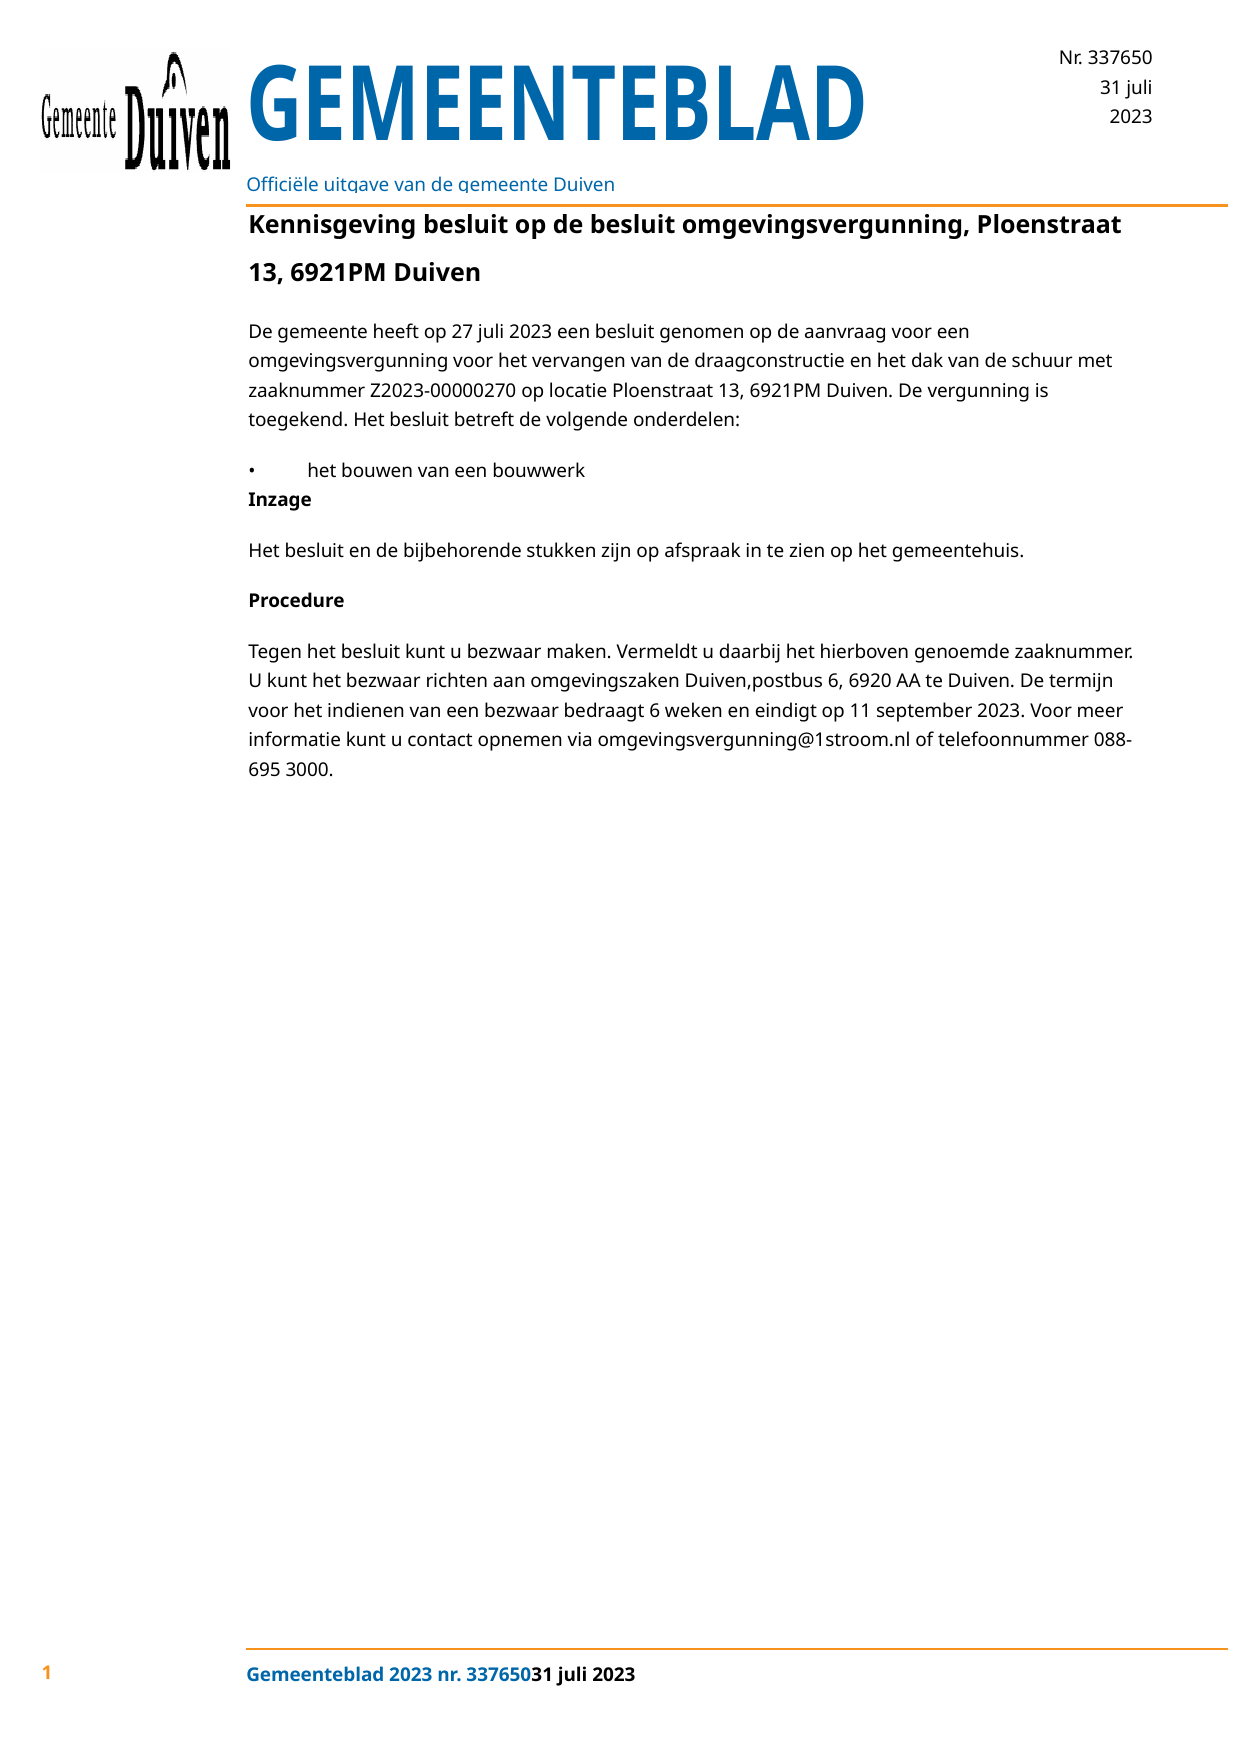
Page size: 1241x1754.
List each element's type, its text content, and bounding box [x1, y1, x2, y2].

text Het besluit en de bijbehorende stukken zijn op afspraak in te zien op het gemeentehuis. [248, 537, 1152, 563]
text De gemeente heeft op 27 juli 2023 een besluit genomen op de aanvraag voor een omgevingsvergunning voor het vervangen van de draagconstructie en het dak van de schuur met zaaknummer Z2023-00000270 op locatie Ploenstraat 13, 6921PM Duiven. De vergunning is toegekend. Het besluit betreft de volgende onderdelen: [248, 318, 1152, 432]
picture [41, 47, 231, 172]
text Inzage [248, 487, 1152, 512]
list het bouwen van een bouwwerk [248, 457, 1152, 483]
text Kennisgeving besluit op de besluit omgevingsvergunning, Ploenstraat 13, 6921PM Duiven [248, 207, 1152, 288]
text Tegen het besluit kunt u bezwaar maken. Vermeldt u daarbij het hierboven genoemde zaaknummer. U kunt het bezwaar richten aan omgevingszaken Duiven,postbus 6, 6920 AA te Duiven. De termijn voor het indienen van een bezwaar bedraagt 6 weken en eindigt op 11 september 2023. Voor meer informatie kunt u contact opnemen via omgevingsvergunning@1stroom.nl of telefoonnummer 088-695 3000. [248, 638, 1152, 782]
text Procedure [248, 587, 1152, 613]
